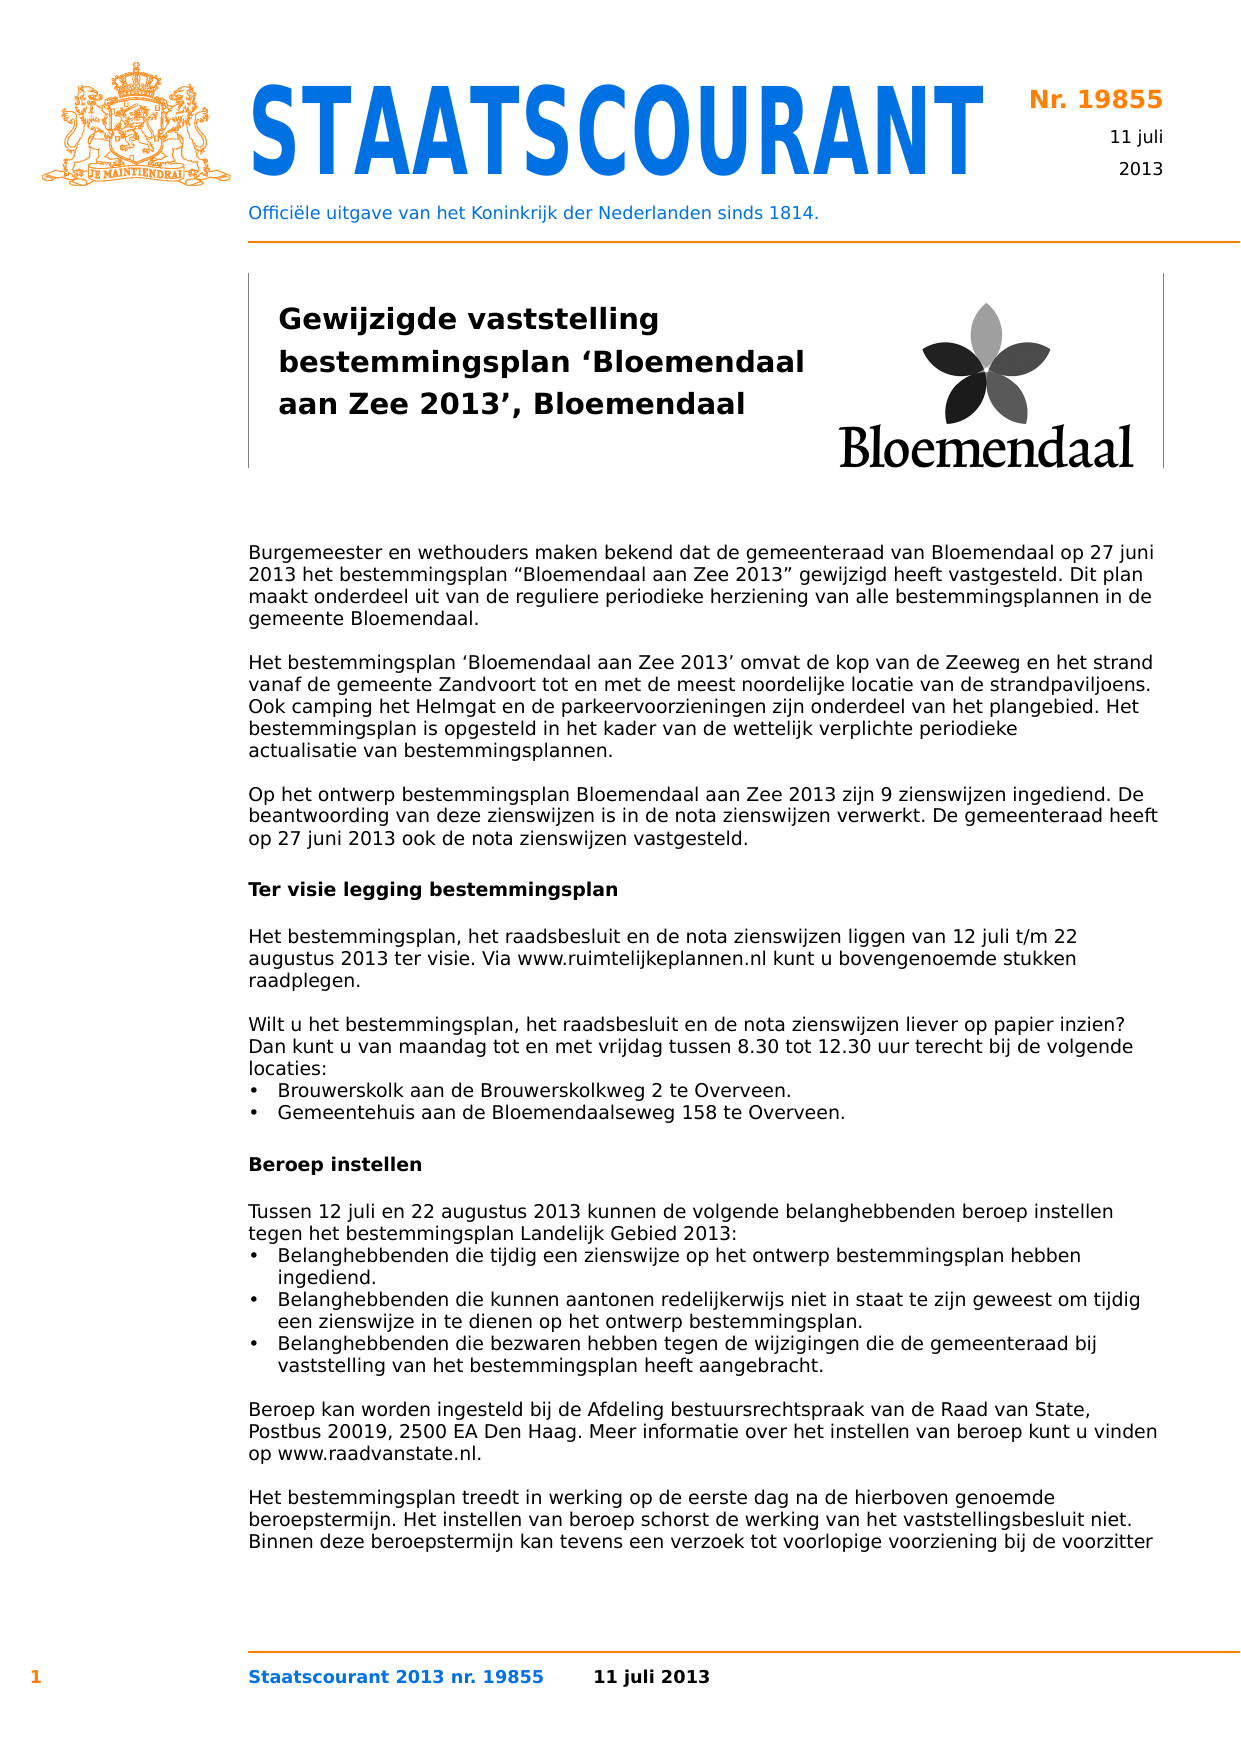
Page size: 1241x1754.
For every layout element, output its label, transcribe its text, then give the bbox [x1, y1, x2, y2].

table_cell Officiële uitgave van het Koninkrijk der Nederlanden sinds 1814. [248, 203, 1240, 241]
subtitle Gewijzigde vaststelling bestemmingsplan ‘Bloemendaal aan Zee 2013’, Bloemendaal [249, 273, 1163, 468]
picture [838, 302, 1134, 468]
table_cell 2013 [998, 153, 1240, 203]
text • Belanghebbenden die kunnen aantonen redelijkerwijs niet in staat te zijn geweest om tijdig een zienswijze in te dienen op het ontwerp bestemmingsplan. [248, 1289, 1163, 1333]
text • Brouwerskolk aan de Brouwerskolkweg 2 te Overveen. [248, 1080, 1163, 1102]
text Het bestemmingsplan ‘Bloemendaal aan Zee 2013’ omvat de kop van de Zeeweg en het strand vanaf de gemeente Zandvoort tot en met de meest noordelijke locatie van de strandpaviljoens. Ook camping het Helmgat en de parkeervoorzieningen zijn onderdeel van het plangebied. Het bestemmingsplan is opgesteld in het kader van de wettelijk verplichte periodieke actualisatie van bestemmingsplannen. [248, 652, 1163, 762]
subtitle Ter visie legging bestemmingsplan [248, 879, 1163, 901]
text • Belanghebbenden die bezwaren hebben tegen de wijzigingen die de gemeenteraad bij vaststelling van het bestemmingsplan heeft aangebracht. [248, 1333, 1163, 1377]
subtitle Beroep instellen [248, 1154, 1163, 1176]
text Burgemeester en wethouders maken bekend dat de gemeenteraad van Bloemendaal op 27 juni 2013 het bestemmingsplan “Bloemendaal aan Zee 2013” gewijzigd heeft vastgesteld. Dit plan maakt onderdeel uit van de reguliere periodieke herziening van alle bestemmingsplannen in de gemeente Bloemendaal. [248, 542, 1163, 630]
text Op het ontwerp bestemmingsplan Bloemendaal aan Zee 2013 zijn 9 zienswijzen ingediend. De beantwoording van deze zienswijzen is in de nota zienswijzen verwerkt. De gemeenteraad heeft op 27 juni 2013 ook de nota zienswijzen vastgesteld. [248, 783, 1163, 849]
text • Gemeentehuis aan de Bloemendaalseweg 158 te Overveen. [248, 1102, 1163, 1124]
text Wilt u het bestemmingsplan, het raadsbesluit en de nota zienswijzen liever op papier inzien? Dan kunt u van maandag tot en met vrijdag tussen 8.30 tot 12.30 uur terecht bij de volgende locaties: [248, 1014, 1163, 1080]
text Tussen 12 juli en 22 augustus 2013 kunnen de volgende belanghebbenden beroep instellen tegen het bestemmingsplan Landelijk Gebied 2013: [248, 1201, 1163, 1245]
text Het bestemmingsplan, het raadsbesluit en de nota zienswijzen liggen van 12 juli t/m 22 augustus 2013 ter visie. Via www.ruimtelijkeplannen.nl kunt u bovengenoemde stukken raadplegen. [248, 926, 1163, 992]
text Beroep kan worden ingesteld bij de Afdeling bestuursrechtspraak van de Raad van State, Postbus 20019, 2500 EA Den Haag. Meer informatie over het instellen van beroep kunt u vinden op www.raadvanstate.nl. [248, 1399, 1163, 1465]
text • Belanghebbenden die tijdig een zienswijze op het ontwerp bestemmingsplan hebben ingediend. [248, 1245, 1163, 1289]
table_header [25, 62, 248, 241]
table_cell 11 juli [998, 121, 1240, 153]
text Het bestemmingsplan treedt in werking op de eerste dag na de hierboven genoemde beroepstermijn. Het instellen van beroep schorst de werking van het vaststellingsbesluit niet. Binnen deze beroepstermijn kan tevens een verzoek tot voorlopige voorziening bij de voorzitter [248, 1487, 1163, 1552]
picture [41, 62, 231, 186]
table_header STAATSCOURANT [248, 62, 998, 203]
table_header Nr. 19855 [998, 62, 1240, 121]
